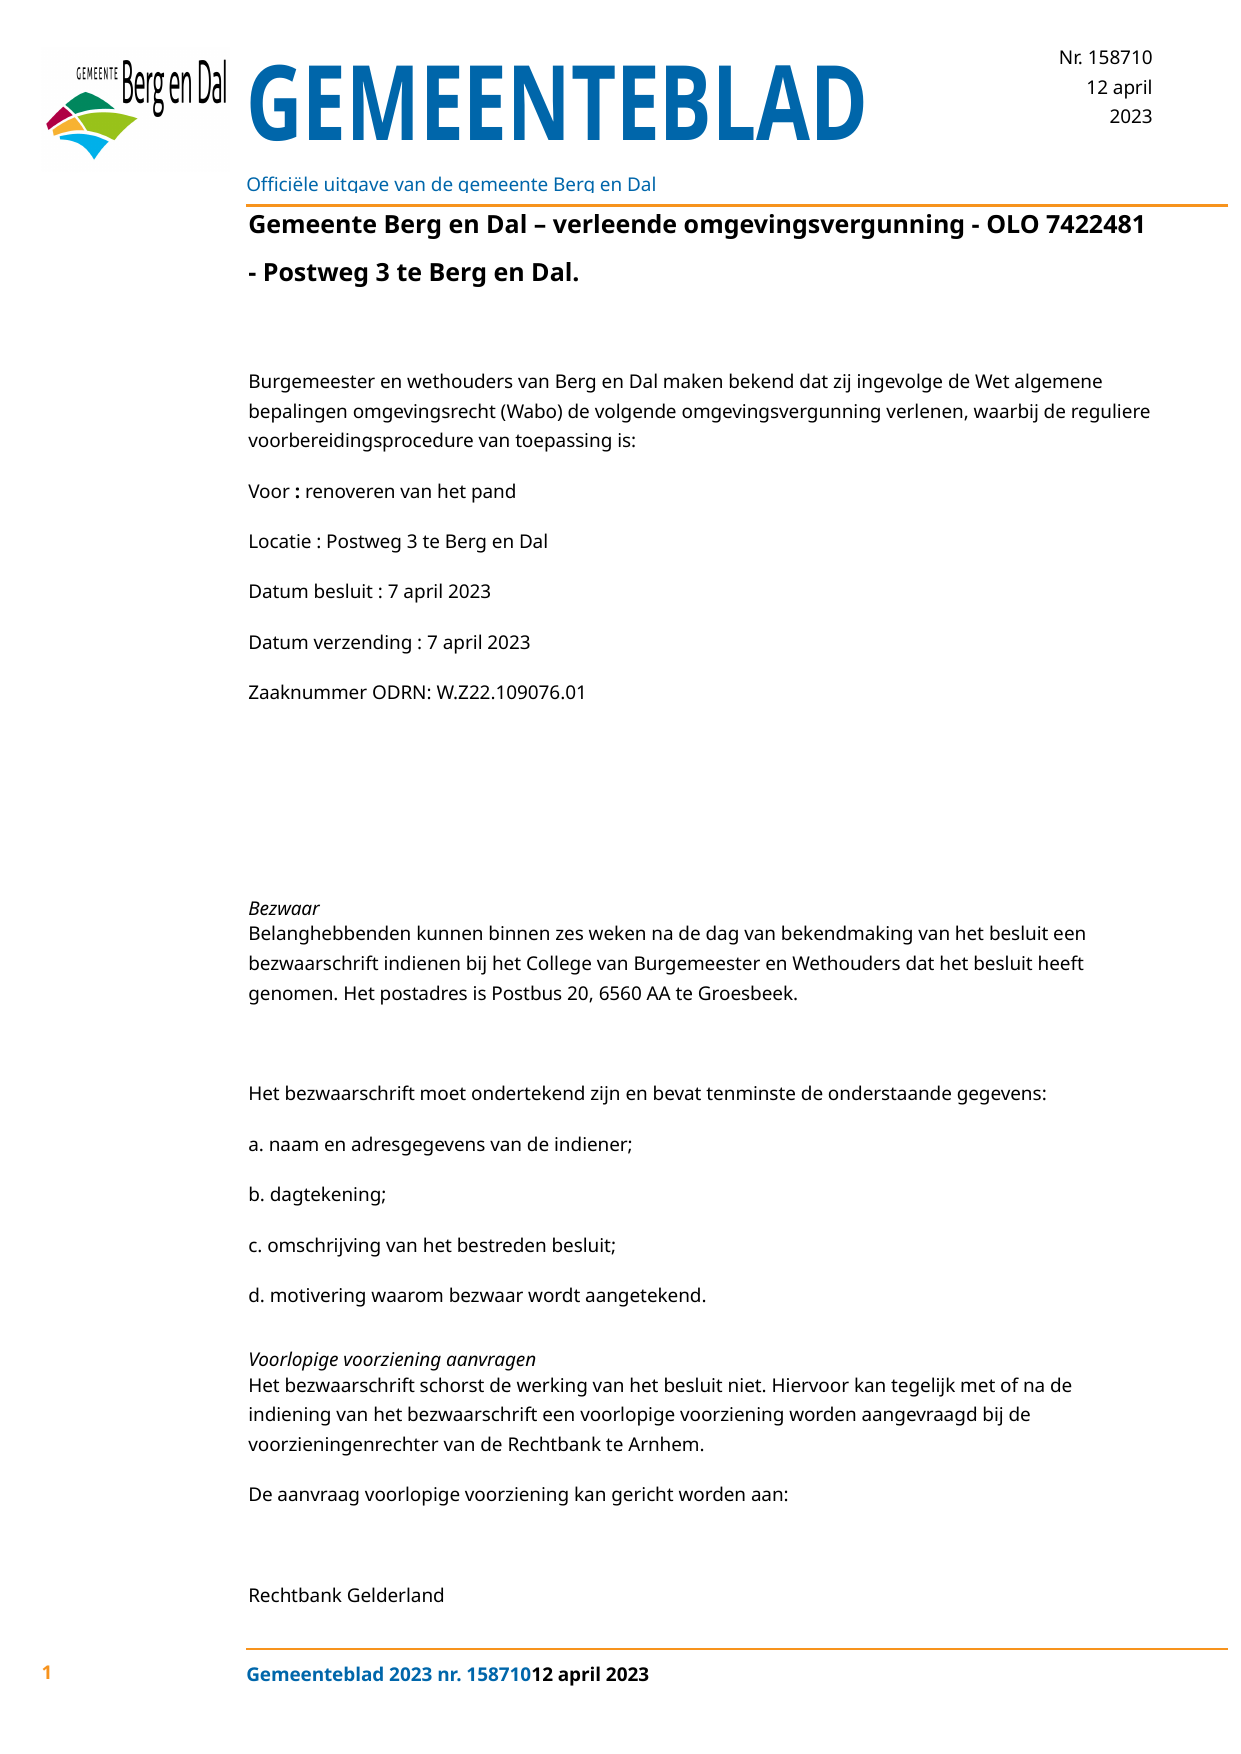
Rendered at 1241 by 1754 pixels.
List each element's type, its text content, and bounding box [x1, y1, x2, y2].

text Locatie : Postweg 3 te Berg en Dal [248, 528, 1152, 554]
text De aanvraag voorlopige voorziening kan gericht worden aan: [248, 1481, 1152, 1507]
text a. naam en adresgegevens van de indiener; [248, 1131, 1152, 1157]
text b. dagtekening; [248, 1181, 1152, 1207]
text Het bezwaarschrift schorst de werking van het besluit niet. Hiervoor kan tegelijk met of na de indiening van het bezwaarschrift een voorlopige voorziening worden aangevraagd bij de voorzieningenrechter van de Rechtbank te Arnhem. [248, 1372, 1152, 1457]
text Datum besluit : 7 april 2023 [248, 579, 1152, 604]
text Belanghebbenden kunnen binnen zes weken na de dag van bekendmaking van het besluit een bezwaarschrift indienen bij het College van Burgemeester en Wethouders dat het besluit heeft genomen. Het postadres is Postbus 20, 6560 AA te Groesbeek. [248, 921, 1152, 1005]
text Burgemeester en wethouders van Berg en Dal maken bekend dat zij ingevolge de Wet algemene bepalingen omgevingsrecht (Wabo) de volgende omgevingsvergunning verlenen, waarbij de reguliere voorbereidingsprocedure van toepassing is: [248, 368, 1152, 453]
text Datum verzending : 7 april 2023 [248, 629, 1152, 655]
text Gemeente Berg en Dal – verleende omgevingsvergunning - OLO 7422481 - Postweg 3 te Berg en Dal. [248, 207, 1152, 288]
text c. omschrijving van het bestreden besluit; [248, 1232, 1152, 1257]
text Voorlopige voorziening aanvragen [248, 1346, 1152, 1372]
text Het bezwaarschrift moet ondertekend zijn en bevat tenminste de onderstaande gegevens: [248, 1081, 1152, 1106]
text d. motivering waarom bezwaar wordt aangetekend. [248, 1282, 1152, 1308]
text Voor : renoveren van het pand [248, 478, 1152, 504]
text Zaaknummer ODRN: W.Z22.109076.01 [248, 679, 1152, 705]
text Rechtbank Gelderland [248, 1582, 1152, 1608]
text Bezwaar [248, 895, 1152, 921]
picture [41, 47, 231, 172]
